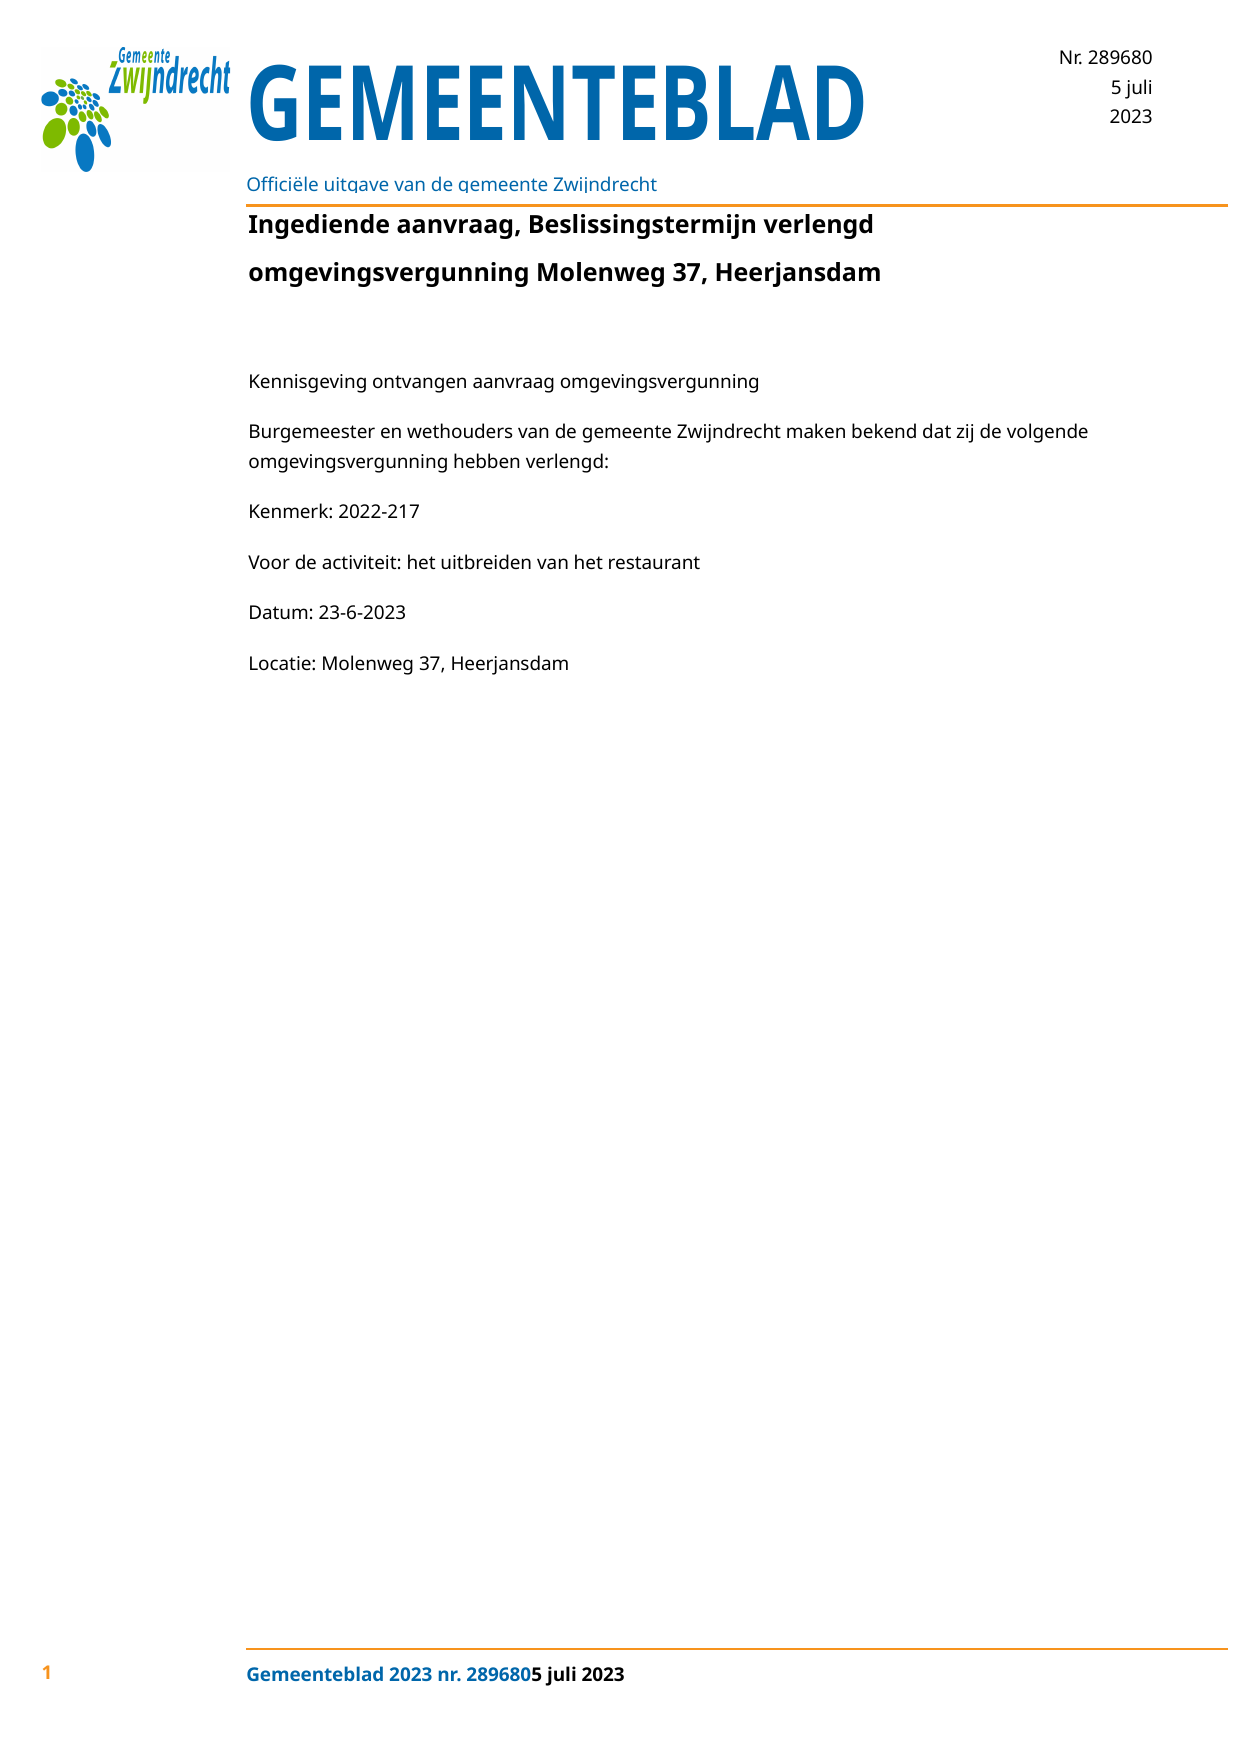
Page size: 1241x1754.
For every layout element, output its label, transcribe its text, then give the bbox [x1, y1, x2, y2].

text Voor de activiteit: het uitbreiden van het restaurant [248, 549, 1152, 575]
text Kenmerk: 2022-217 [248, 499, 1152, 524]
text Kennisgeving ontvangen aanvraag omgevingsvergunning [248, 368, 1152, 394]
text Ingediende aanvraag, Beslissingstermijn verlengd omgevingsvergunning Molenweg 37, Heerjansdam [248, 207, 1152, 288]
text Locatie: Molenweg 37, Heerjansdam [248, 650, 1152, 676]
text Burgemeester en wethouders van de gemeente Zwijndrecht maken bekend dat zij de volgende omgevingsvergunning hebben verlengd: [248, 419, 1152, 474]
text Datum: 23-6-2023 [248, 599, 1152, 625]
picture [41, 47, 231, 172]
